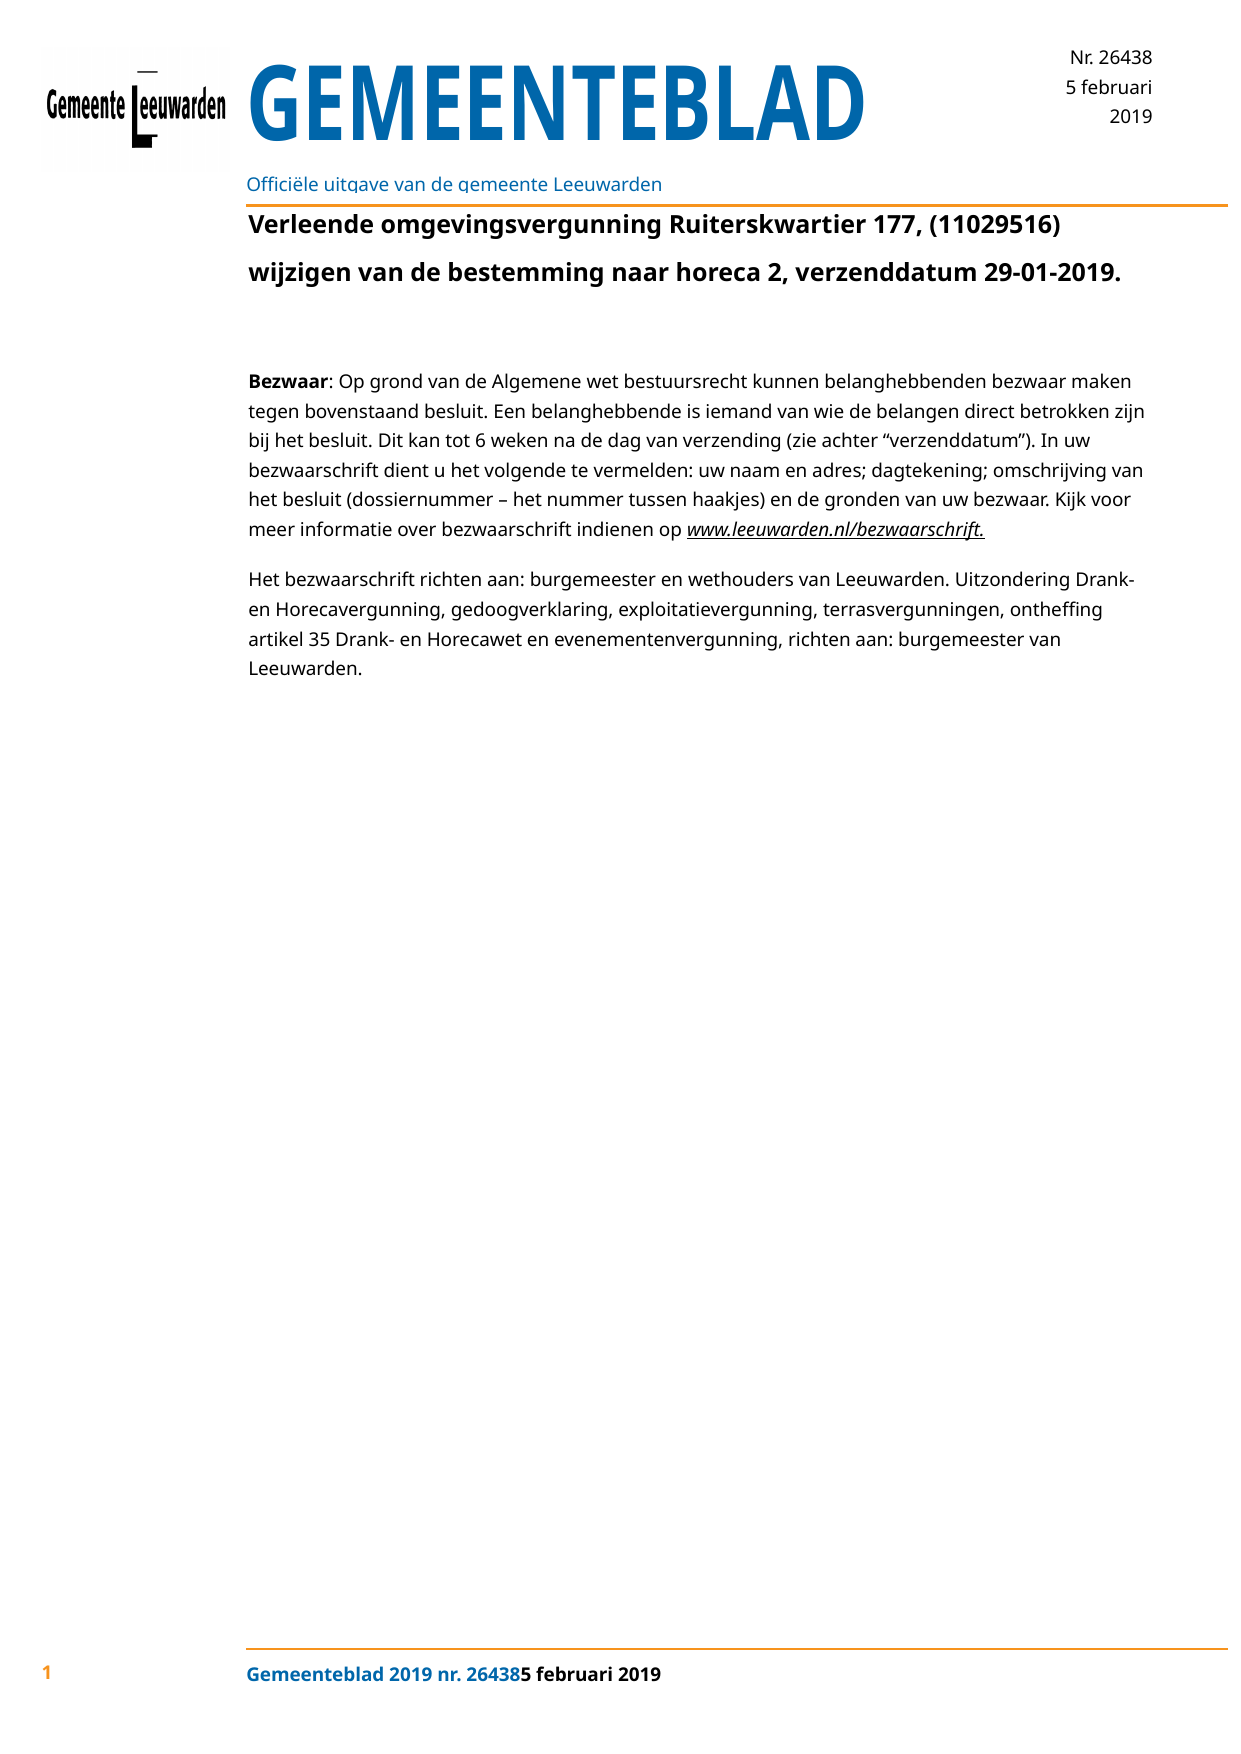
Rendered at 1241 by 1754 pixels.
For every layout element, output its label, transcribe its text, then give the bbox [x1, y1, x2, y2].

text Verleende omgevingsvergunning Ruiterskwartier 177, (11029516) wijzigen van de bestemming naar horeca 2, verzenddatum 29-01-2019. [248, 207, 1152, 288]
text Bezwaar: Op grond van de Algemene wet bestuursrecht kunnen belanghebbenden bezwaar maken tegen bovenstaand besluit. Een belanghebbende is iemand van wie de belangen direct betrokken zijn bij het besluit. Dit kan tot 6 weken na de dag van verzending (zie achter “verzenddatum”). In uw bezwaarschrift dient u het volgende te vermelden: uw naam en adres; dagtekening; omschrijving van het besluit (dossiernummer – het nummer tussen haakjes) en de gronden van uw bezwaar. Kijk voor meer informatie over bezwaarschrift indienen op www.leeuwarden.nl/bezwaarschrift. [248, 368, 1152, 542]
text Het bezwaarschrift richten aan: burgemeester en wethouders van Leeuwarden. Uitzondering Drank- en Horecavergunning, gedoogverklaring, exploitatievergunning, terrasvergunningen, ontheffing artikel 35 Drank- en Horecawet en evenementenvergunning, richten aan: burgemeester van Leeuwarden. [248, 567, 1152, 681]
picture [41, 47, 231, 172]
